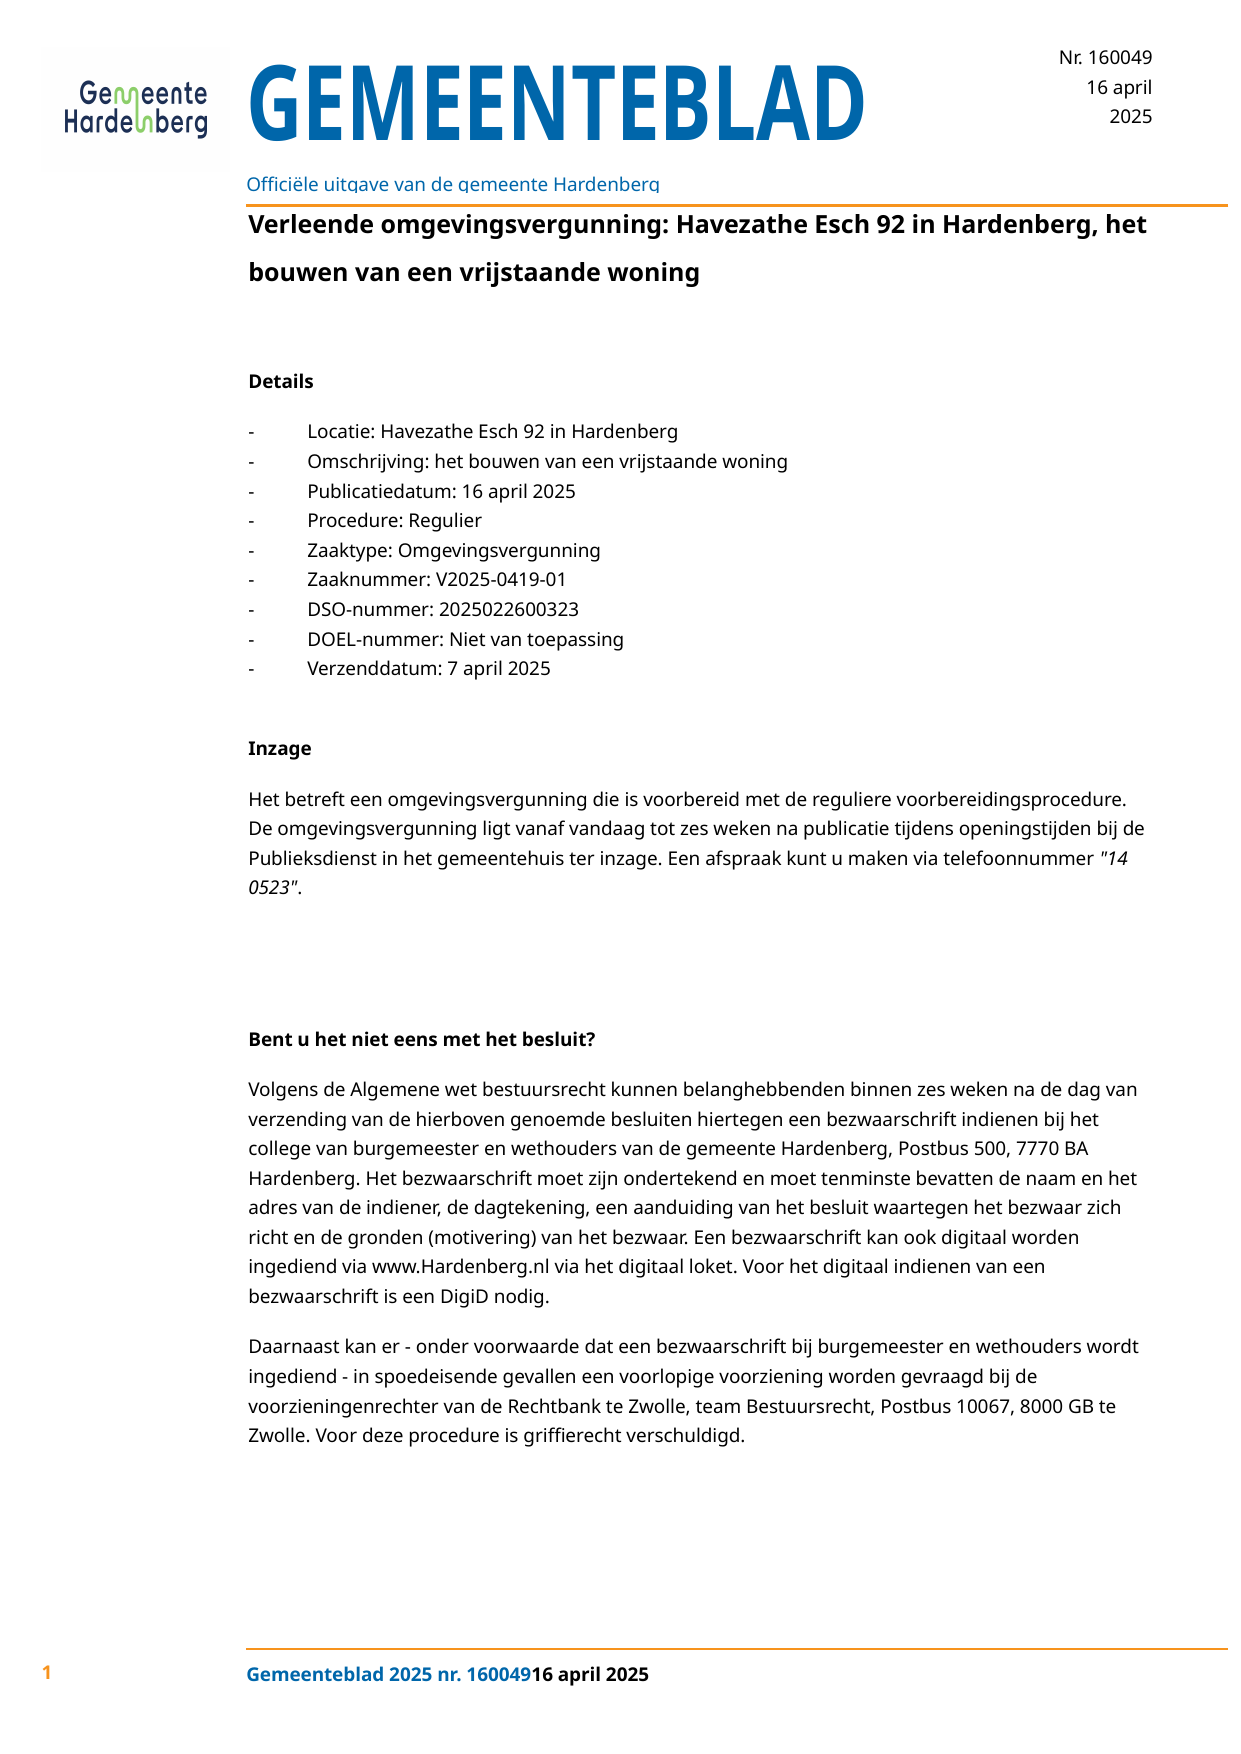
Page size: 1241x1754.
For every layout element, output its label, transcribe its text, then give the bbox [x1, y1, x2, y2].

text Details [248, 368, 1152, 394]
text Het betreft een omgevingsvergunning die is voorbereid met de reguliere voorbereidingsprocedure. De omgevingsvergunning ligt vanaf vandaag tot zes weken na publicatie tijdens openingstijden bij de Publieksdienst in het gemeentehuis ter inzage. Een afspraak kunt u maken via telefoonnummer "14 0523". [248, 786, 1152, 900]
list Publicatiedatum: 16 april 2025 [248, 478, 1152, 504]
text Bent u het niet eens met het besluit? [248, 1026, 1152, 1052]
list Locatie: Havezathe Esch 92 in Hardenberg [248, 419, 1152, 444]
text Verleende omgevingsvergunning: Havezathe Esch 92 in Hardenberg, het bouwen van een vrijstaande woning [248, 207, 1152, 288]
list Omschrijving: het bouwen van een vrijstaande woning [248, 448, 1152, 474]
list DOEL-nummer: Niet van toepassing [248, 626, 1152, 652]
list Zaaktype: Omgevingsvergunning [248, 537, 1152, 563]
text Inzage [248, 735, 1152, 761]
text Daarnaast kan er - onder voorwaarde dat een bezwaarschrift bij burgemeester en wethouders wordt ingediend - in spoedeisende gevallen een voorlopige voorziening worden gevraagd bij de voorzieningenrechter van de Rechtbank te Zwolle, team Bestuursrecht, Postbus 10067, 8000 GB te Zwolle. Voor deze procedure is griffierecht verschuldigd. [248, 1334, 1152, 1448]
list Zaaknummer: V2025-0419-01 [248, 567, 1152, 592]
list Verzenddatum: 7 april 2025 [248, 655, 1152, 681]
list Procedure: Regulier [248, 507, 1152, 533]
text Volgens de Algemene wet bestuursrecht kunnen belanghebbenden binnen zes weken na de dag van verzending van de hierboven genoemde besluiten hiertegen een bezwaarschrift indienen bij het college van burgemeester en wethouders van de gemeente Hardenberg, Postbus 500, 7770 BA Hardenberg. Het bezwaarschrift moet zijn ondertekend en moet tenminste bevatten de naam en het adres van de indiener, de dagtekening, een aanduiding van het besluit waartegen het bezwaar zich richt en de gronden (motivering) van het bezwaar. Een bezwaarschrift kan ook digitaal worden ingediend via www.Hardenberg.nl via het digitaal loket. Voor het digitaal indienen van een bezwaarschrift is een DigiD nodig. [248, 1076, 1152, 1309]
list DSO-nummer: 2025022600323 [248, 596, 1152, 622]
picture [41, 47, 231, 172]
